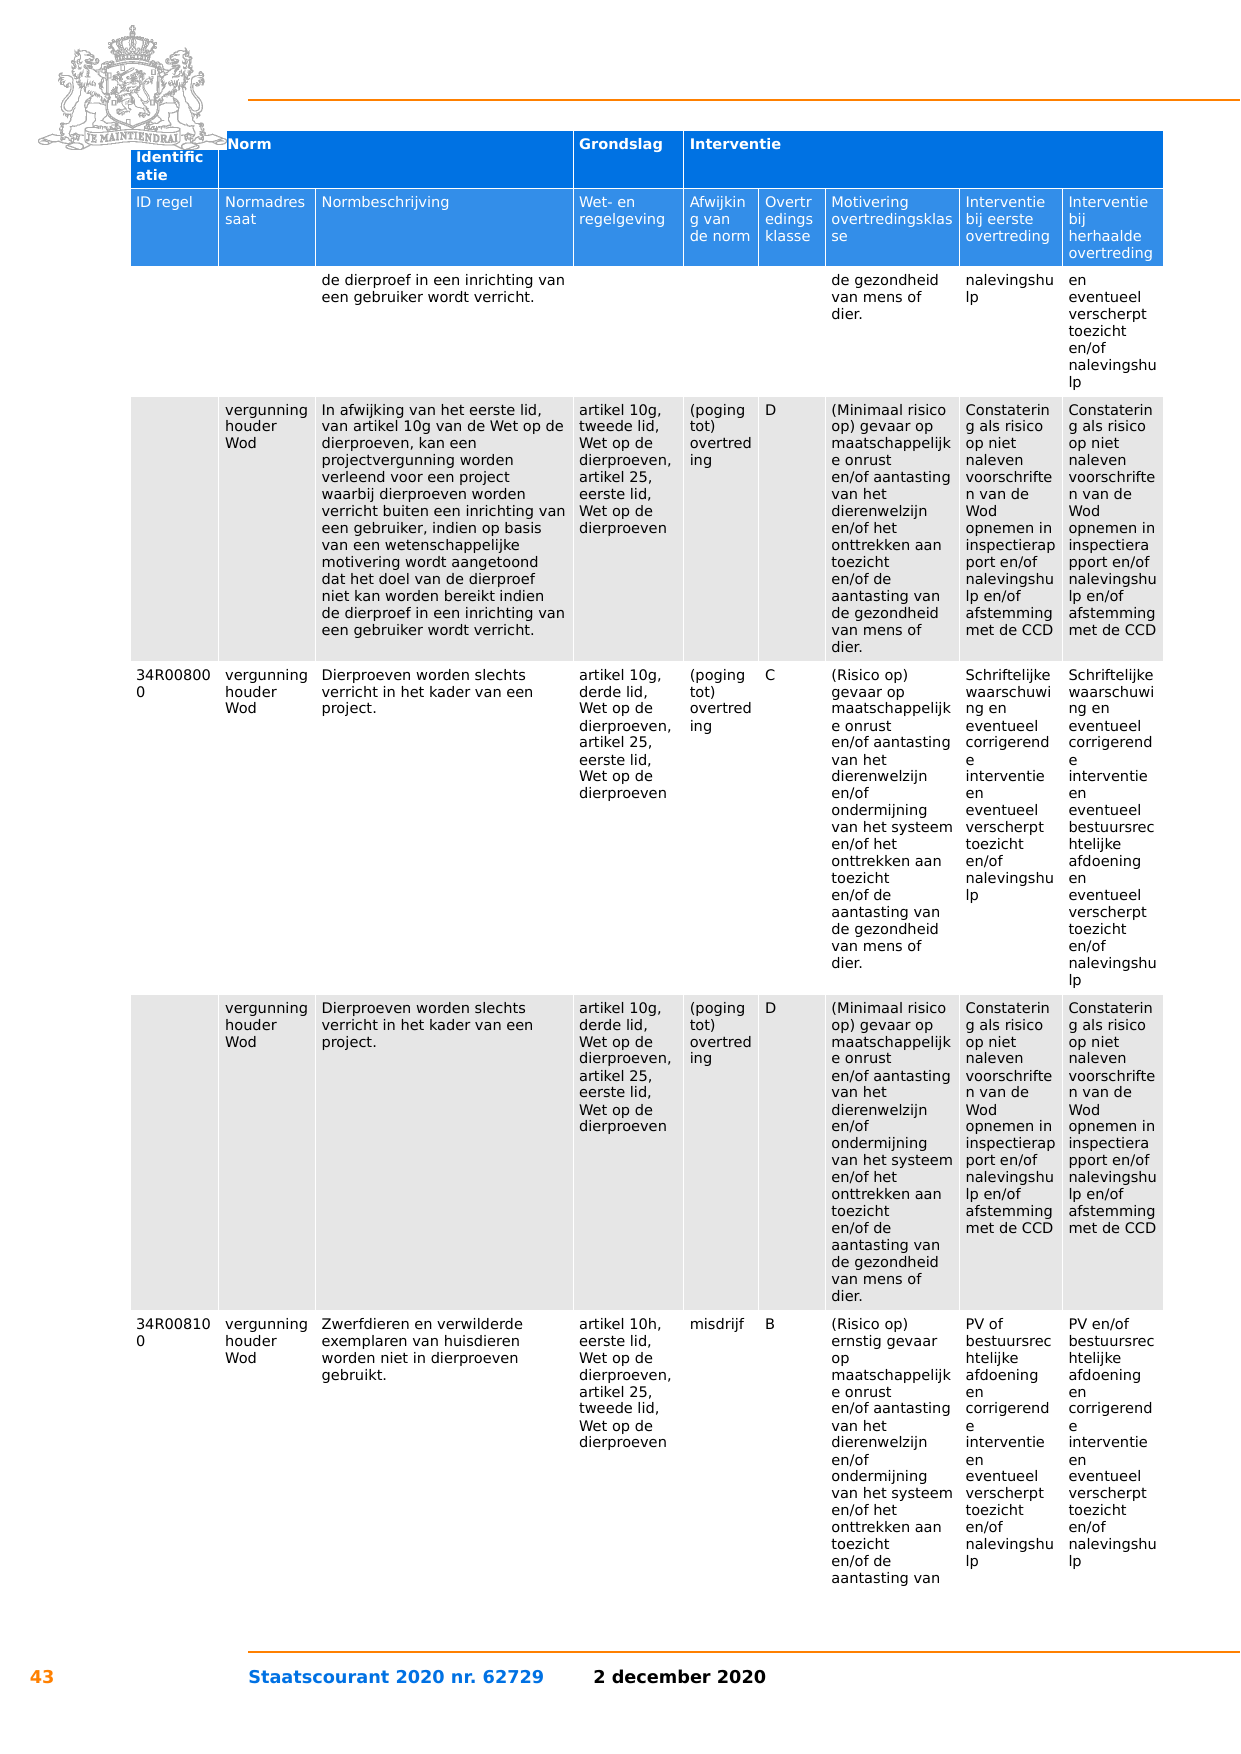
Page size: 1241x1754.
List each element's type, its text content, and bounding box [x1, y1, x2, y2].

table_cell D [759, 995, 825, 1310]
table_cell Normadressaat [219, 189, 315, 266]
picture [38, 25, 227, 150]
table_cell Normbeschrijving [316, 189, 573, 266]
table_header Norm [219, 131, 573, 188]
table_cell en eventueel verscherpt toezicht en/of nalevingshulp [1063, 268, 1163, 396]
table_cell Motivering overtredingsklasse [826, 189, 959, 266]
table_cell ID regel [131, 189, 218, 266]
table_cell 34R008100 [131, 1311, 218, 1592]
table_cell Afwijking van de norm [684, 189, 758, 266]
table_cell (poging tot) overtreding [684, 995, 758, 1310]
table_cell [131, 995, 218, 1310]
table_cell Wet- en regelgeving [574, 189, 683, 266]
table_cell Dierproeven worden slechts verricht in het kader van een project. [316, 662, 573, 994]
table_cell vergunninghouder Wod [219, 995, 315, 1310]
table_cell [219, 268, 315, 396]
table_cell C [759, 662, 825, 994]
table_cell Interventie bij eerste overtreding [960, 189, 1062, 266]
table_cell vergunninghouder Wod [219, 397, 315, 661]
table_cell Constatering als risico op niet naleven voorschriften van de Wod opnemen in inspectierapport en/of nalevingshulp en/of afstemming met de CCD [960, 397, 1062, 661]
table_cell [131, 397, 218, 661]
table_cell de dierproef in een inrichting van een gebruiker wordt verricht. [316, 268, 573, 396]
table_cell D [759, 397, 825, 661]
table_cell Dierproeven worden slechts verricht in het kader van een project. [316, 995, 573, 1310]
table_cell (poging tot) overtreding [684, 397, 758, 661]
table_cell [759, 268, 825, 396]
table_cell Overtredingsklasse [759, 189, 825, 266]
table_header Interventie [684, 131, 1163, 188]
table_cell In afwijking van het eerste lid, van artikel 10g van de Wet op de dierproeven, kan een projectvergunning worden verleend voor een project waarbij dierproeven worden verricht buiten een inrichting van een gebruiker, indien op basis van een wetenschappelijke motivering wordt aangetoond dat het doel van de dierproef niet kan worden bereikt indien de dierproef in een inrichting van een gebruiker wordt verricht. [316, 397, 573, 661]
table_cell artikel 10g, tweede lid, Wet op de dierproeven, artikel 25, eerste lid, Wet op de dierproeven [574, 397, 683, 661]
table_cell (Minimaal risico op) gevaar op maatschappelijke onrust en/of aantasting van het dierenwelzijn en/of het onttrekken aan toezicht en/of de aantasting van de gezondheid van mens of dier. [826, 397, 959, 661]
table_cell misdrijf [684, 1311, 758, 1592]
table_cell Interventie bij herhaalde overtreding [1063, 189, 1163, 266]
table_cell Zwerfdieren en verwilderde exemplaren van huisdieren worden niet in dierproeven gebruikt. [316, 1311, 573, 1592]
table_cell vergunninghouder Wod [219, 662, 315, 994]
table_header Grondslag [574, 131, 683, 188]
table_cell artikel 10g, derde lid, Wet op de dierproeven, artikel 25, eerste lid, Wet op de dierproeven [574, 995, 683, 1310]
table_cell de gezondheid van mens of dier. [826, 268, 959, 396]
table_cell [131, 268, 218, 396]
table_cell 34R008000 [131, 662, 218, 994]
table_cell [684, 268, 758, 396]
table_cell (Risico op) gevaar op maatschappelijke onrust en/of aantasting van het dierenwelzijn en/of ondermijning van het systeem en/of het onttrekken aan toezicht en/of de aantasting van de gezondheid van mens of dier. [826, 662, 959, 994]
table_cell B [759, 1311, 825, 1592]
table_cell (Risico op) ernstig gevaar op maatschappelijke onrust en/of aantasting van het dierenwelzijn en/of ondermijning van het systeem en/of het onttrekken aan toezicht en/of de aantasting van [826, 1311, 959, 1592]
table_cell Constatering als risico op niet naleven voorschriften van de Wod opnemen in inspectierapport en/of nalevingshulp en/of afstemming met de CCD [960, 995, 1062, 1310]
table_header Identificatie [131, 150, 218, 188]
table_cell vergunninghouder Wod [219, 1311, 315, 1592]
table_cell PV of bestuursrechtelijke afdoening en corrigerende interventie en eventueel verscherpt toezicht en/of nalevingshulp [960, 1311, 1062, 1592]
table_cell PV en/of bestuursrechtelijke afdoening en corrigerende interventie en eventueel verscherpt toezicht en/of nalevingshulp [1063, 1311, 1163, 1592]
table_cell (Minimaal risico op) gevaar op maatschappelijke onrust en/of aantasting van het dierenwelzijn en/of ondermijning van het systeem en/of het onttrekken aan toezicht en/of de aantasting van de gezondheid van mens of dier. [826, 995, 959, 1310]
table_cell artikel 10g, derde lid, Wet op de dierproeven, artikel 25, eerste lid, Wet op de dierproeven [574, 662, 683, 994]
table_cell Schriftelijke waarschuwing en eventueel corrigerende interventie en eventueel verscherpt toezicht en/of nalevingshulp [960, 662, 1062, 994]
table_cell Constatering als risico op niet naleven voorschriften van de Wod opnemen in inspectierapport en/of nalevingshulp en/of afstemming met de CCD [1063, 995, 1163, 1310]
table_cell Constatering als risico op niet naleven voorschriften van de Wod opnemen in inspectierapport en/of nalevingshulp en/of afstemming met de CCD [1063, 397, 1163, 661]
table_cell artikel 10h, eerste lid, Wet op de dierproeven, artikel 25, tweede lid, Wet op de dierproeven [574, 1311, 683, 1592]
table_cell Schriftelijke waarschuwing en eventueel corrigerende interventie en eventueel bestuursrechtelijke afdoening en eventueel verscherpt toezicht en/of nalevingshulp [1063, 662, 1163, 994]
table_cell [574, 268, 683, 396]
table_cell nalevingshulp [960, 268, 1062, 396]
table_cell (poging tot) overtreding [684, 662, 758, 994]
